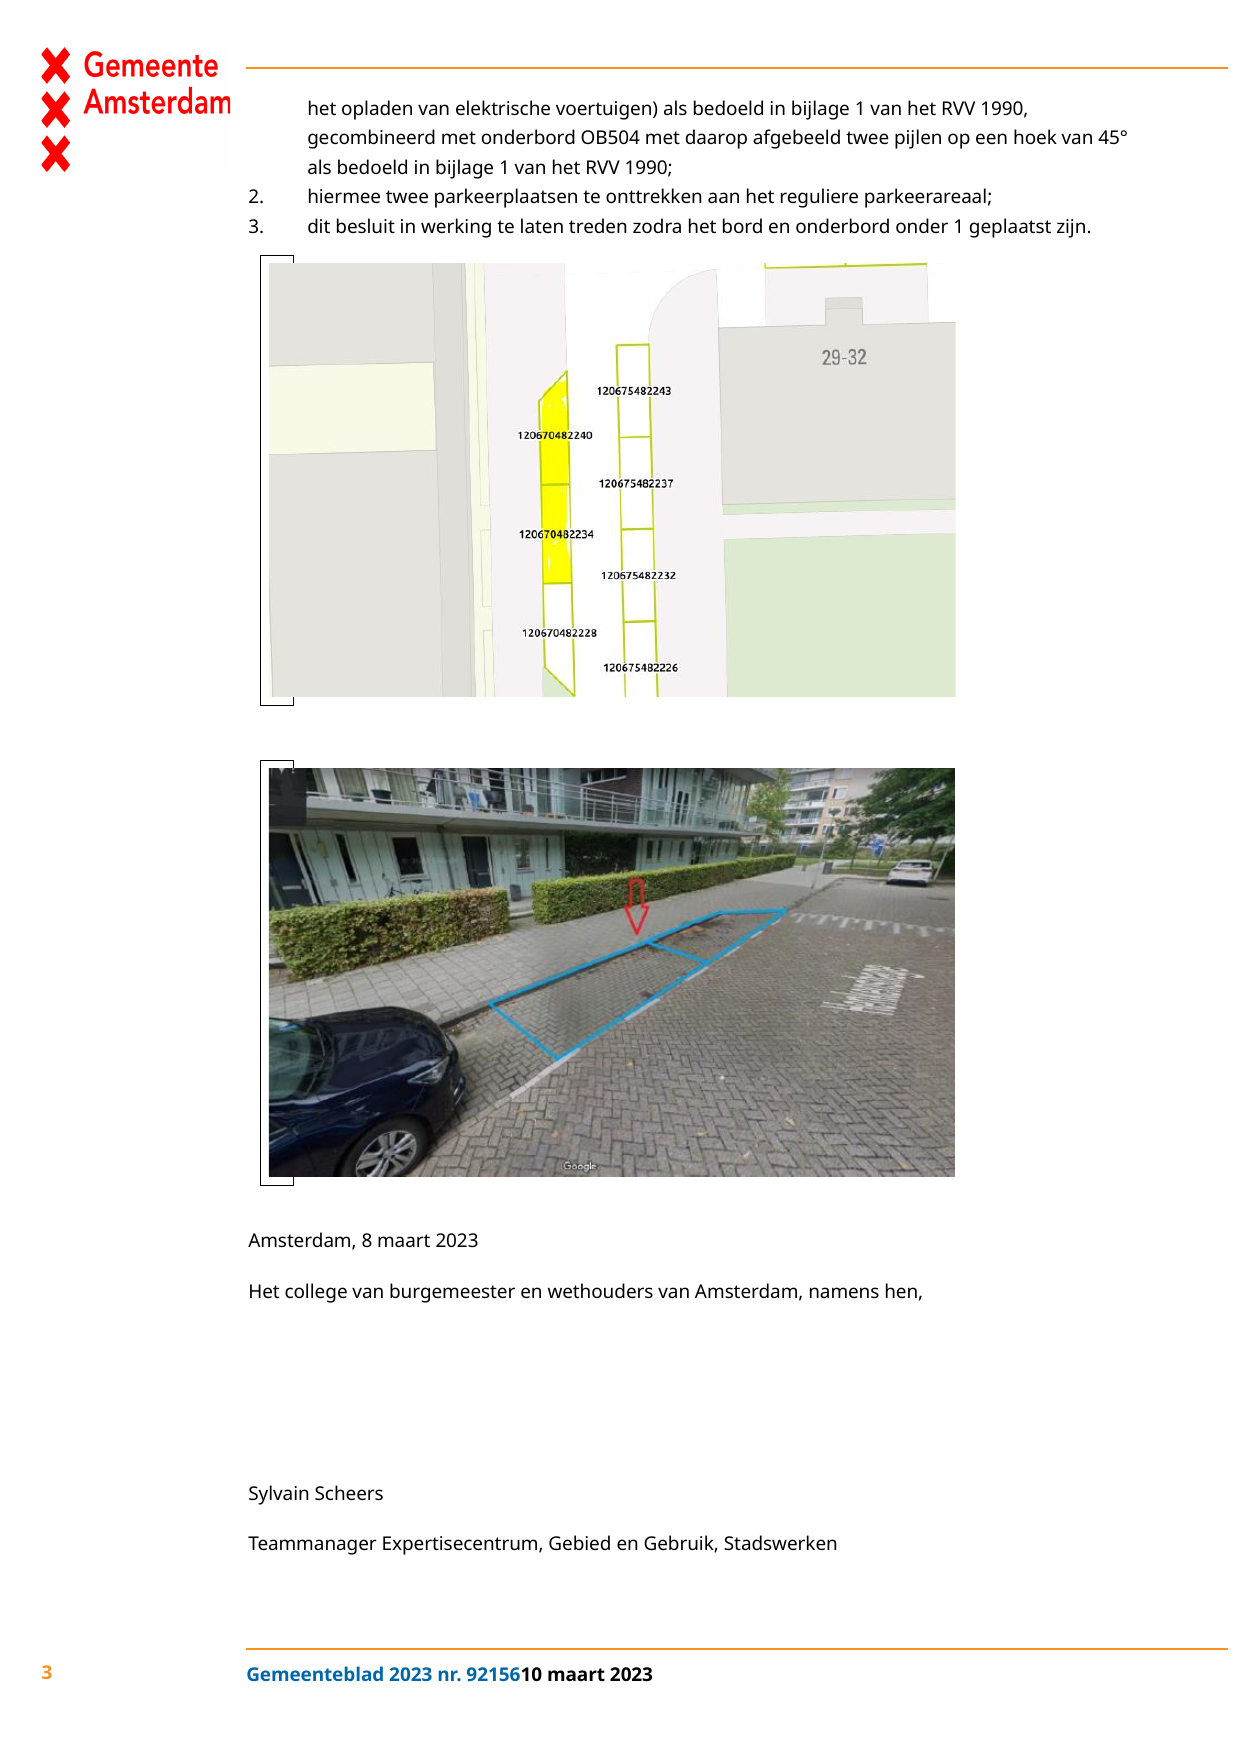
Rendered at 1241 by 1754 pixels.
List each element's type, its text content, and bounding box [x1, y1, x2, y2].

list hiermee twee parkeerplaatsen te onttrekken aan het reguliere parkeerareaal; [248, 183, 1152, 209]
picture [268, 263, 956, 697]
text Amsterdam, 8 maart 2023 [248, 1228, 1152, 1253]
text Sylvain Scheers [248, 1480, 1152, 1505]
text Het college van burgemeester en wethouders van Amsterdam, namens hen, [248, 1278, 1152, 1304]
picture [41, 47, 231, 172]
text Teammanager Expertisecentrum, Gebied en Gebruik, Stadswerken [248, 1530, 1152, 1556]
picture [268, 768, 955, 1177]
list dit besluit in werking te laten treden zodra het bord en onderbord onder 1 geplaatst zijn. [248, 213, 1152, 239]
list het opladen van elektrische voertuigen) als bedoeld in bijlage 1 van het RVV 1990, gecombineerd met onderbord OB504 met daarop afgebeeld twee pijlen op een hoek van 45° als bedoeld in bijlage 1 van het RVV 1990; [248, 95, 1152, 180]
